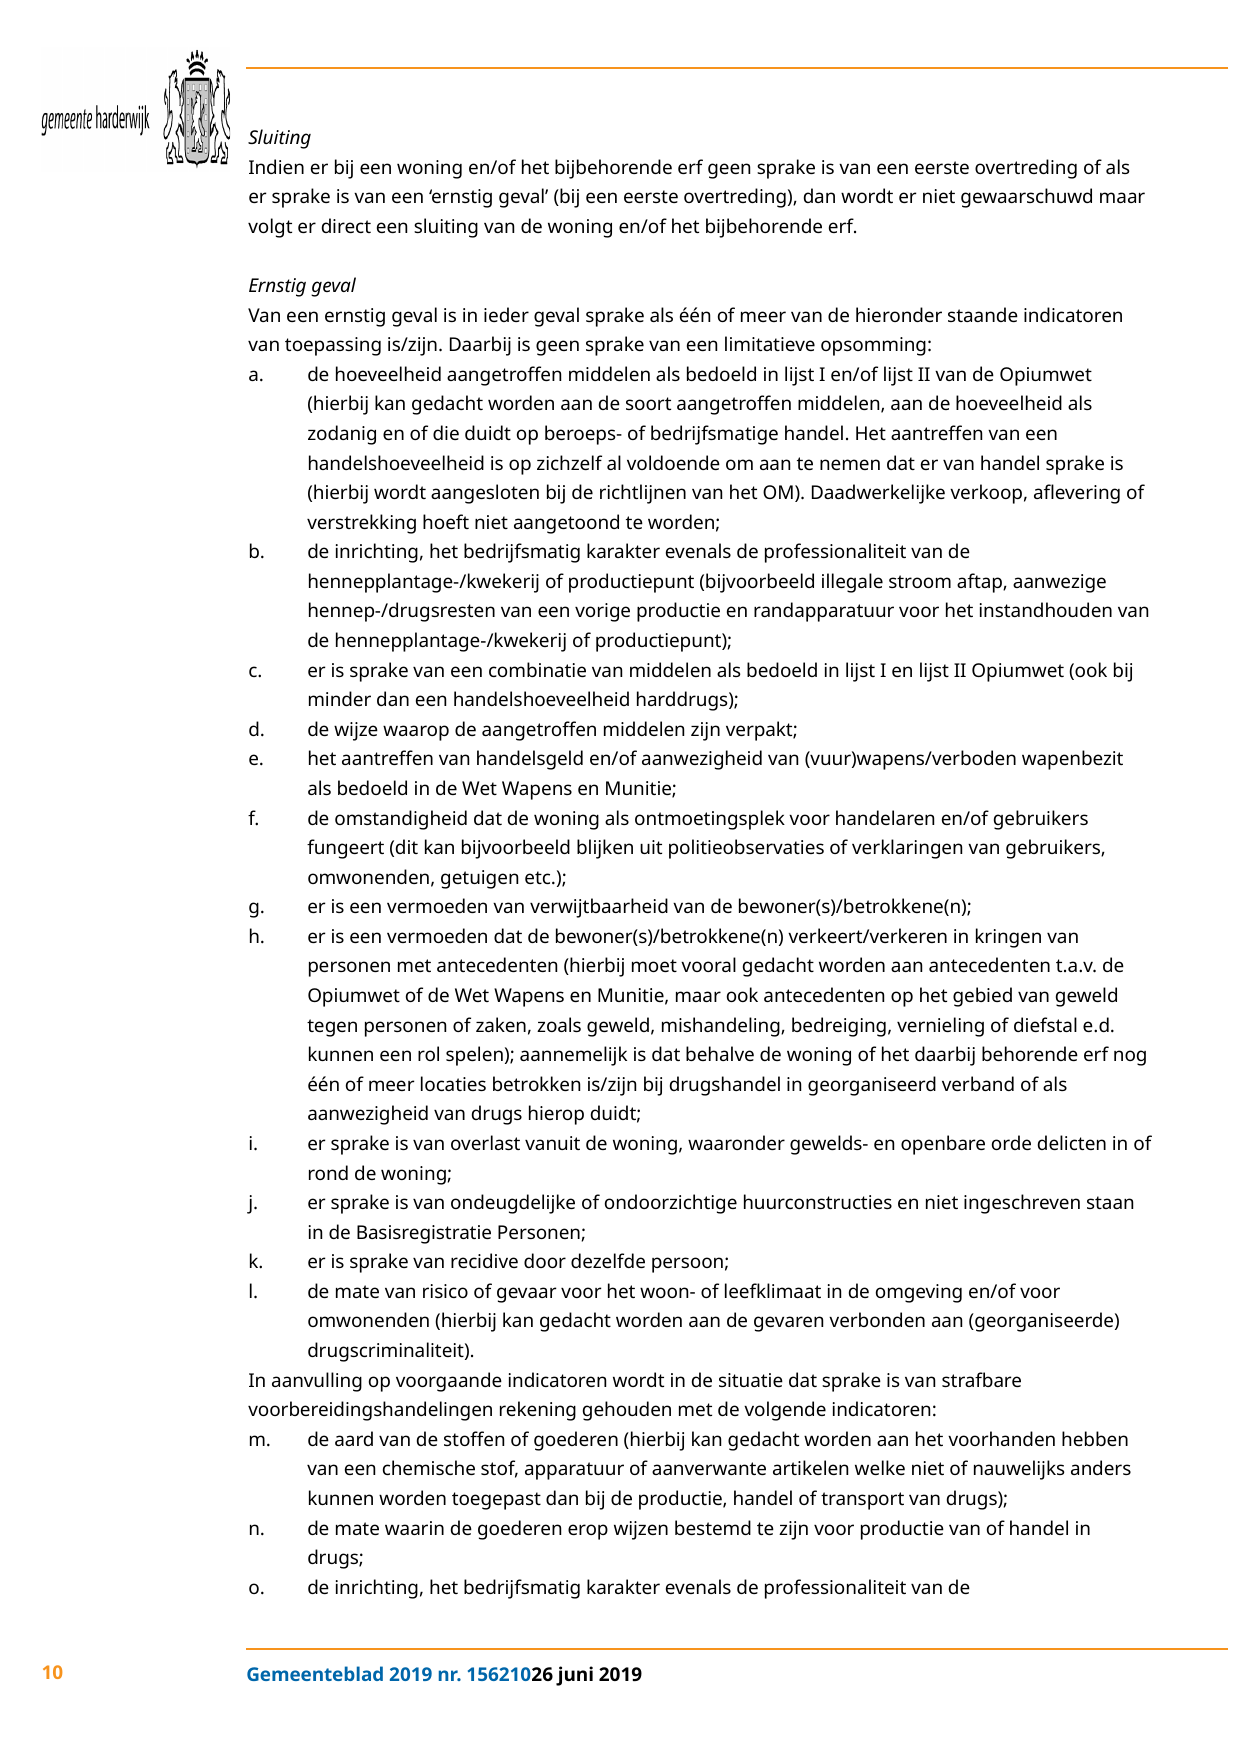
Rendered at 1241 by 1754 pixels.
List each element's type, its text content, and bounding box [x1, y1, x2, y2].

list de hoeveelheid aangetroffen middelen als bedoeld in lijst I en/of lijst II van de Opiumwet (hierbij kan gedacht worden aan de soort aangetroffen middelen, aan de hoeveelheid als zodanig en of die duidt op beroeps- of bedrijfsmatige handel. Het aantreffen van een handelshoeveelheid is op zichzelf al voldoende om aan te nemen dat er van handel sprake is (hierbij wordt aangesloten bij de richtlijnen van het OM). Daadwerkelijke verkoop, aflevering of verstrekking hoeft niet aangetoond te worden; [248, 361, 1152, 535]
list de mate van risico of gevaar voor het woon- of leefklimaat in de omgeving en/of voor omwonenden (hierbij kan gedacht worden aan de gevaren verbonden aan (georganiseerde) drugscriminaliteit). [248, 1278, 1152, 1363]
list de wijze waarop de aangetroffen middelen zijn verpakt; [248, 716, 1152, 742]
list er is sprake van recidive door dezelfde persoon; [248, 1248, 1152, 1274]
list de mate waarin de goederen erop wijzen bestemd te zijn voor productie van of handel in drugs; [248, 1515, 1152, 1570]
list er is een vermoeden van verwijtbaarheid van de bewoner(s)/betrokkene(n); [248, 893, 1152, 919]
text Ernstig geval [248, 272, 1152, 298]
text In aanvulling op voorgaande indicatoren wordt in de situatie dat sprake is van strafbare voorbereidingshandelingen rekening gehouden met de volgende indicatoren: [248, 1367, 1152, 1422]
list de inrichting, het bedrijfsmatig karakter evenals de professionaliteit van de hennepplantage-/kwekerij of productiepunt (bijvoorbeeld illegale stroom aftap, aanwezige hennep-/drugsresten van een vorige productie en randapparatuur voor het instandhouden van de hennepplantage-/kwekerij of productiepunt); [248, 538, 1152, 653]
list er is sprake van een combinatie van middelen als bedoeld in lijst I en lijst II Opiumwet (ook bij minder dan een handelshoeveelheid harddrugs); [248, 657, 1152, 712]
list de omstandigheid dat de woning als ontmoetingsplek voor handelaren en/of gebruikers fungeert (dit kan bijvoorbeeld blijken uit politieobservaties of verklaringen van gebruikers, omwonenden, getuigen etc.); [248, 805, 1152, 890]
text Indien er bij een woning en/of het bijbehorende erf geen sprake is van een eerste overtreding of als er sprake is van een ‘ernstig geval’ (bij een eerste overtreding), dan wordt er niet gewaarschuwd maar volgt er direct een sluiting van de woning en/of het bijbehorende erf. [248, 154, 1152, 239]
list het aantreffen van handelsgeld en/of aanwezigheid van (vuur)wapens/verboden wapenbezit als bedoeld in de Wet Wapens en Munitie; [248, 746, 1152, 801]
text Van een ernstig geval is in ieder geval sprake als één of meer van de hieronder staande indicatoren van toepassing is/zijn. Daarbij is geen sprake van een limitatieve opsomming: [248, 302, 1152, 357]
list de aard van de stoffen of goederen (hierbij kan gedacht worden aan het voorhanden hebben van een chemische stof, apparatuur of aanverwante artikelen welke niet of nauwelijks anders kunnen worden toegepast dan bij de productie, handel of transport van drugs); [248, 1426, 1152, 1511]
picture [41, 47, 231, 172]
list de inrichting, het bedrijfsmatig karakter evenals de professionaliteit van de [248, 1574, 1152, 1600]
text Sluiting [248, 124, 1152, 150]
list er is een vermoeden dat de bewoner(s)/betrokkene(n) verkeert/verkeren in kringen van personen met antecedenten (hierbij moet vooral gedacht worden aan antecedenten t.a.v. de Opiumwet of de Wet Wapens en Munitie, maar ook antecedenten op het gebied van geweld tegen personen of zaken, zoals geweld, mishandeling, bedreiging, vernieling of diefstal e.d. kunnen een rol spelen); aannemelijk is dat behalve de woning of het daarbij behorende erf nog één of meer locaties betrokken is/zijn bij drugshandel in georganiseerd verband of als aanwezigheid van drugs hierop duidt; [248, 923, 1152, 1126]
list er sprake is van overlast vanuit de woning, waaronder gewelds- en openbare orde delicten in of rond de woning; [248, 1130, 1152, 1186]
list er sprake is van ondeugdelijke of ondoorzichtige huurconstructies en niet ingeschreven staan in de Basisregistratie Personen; [248, 1189, 1152, 1245]
